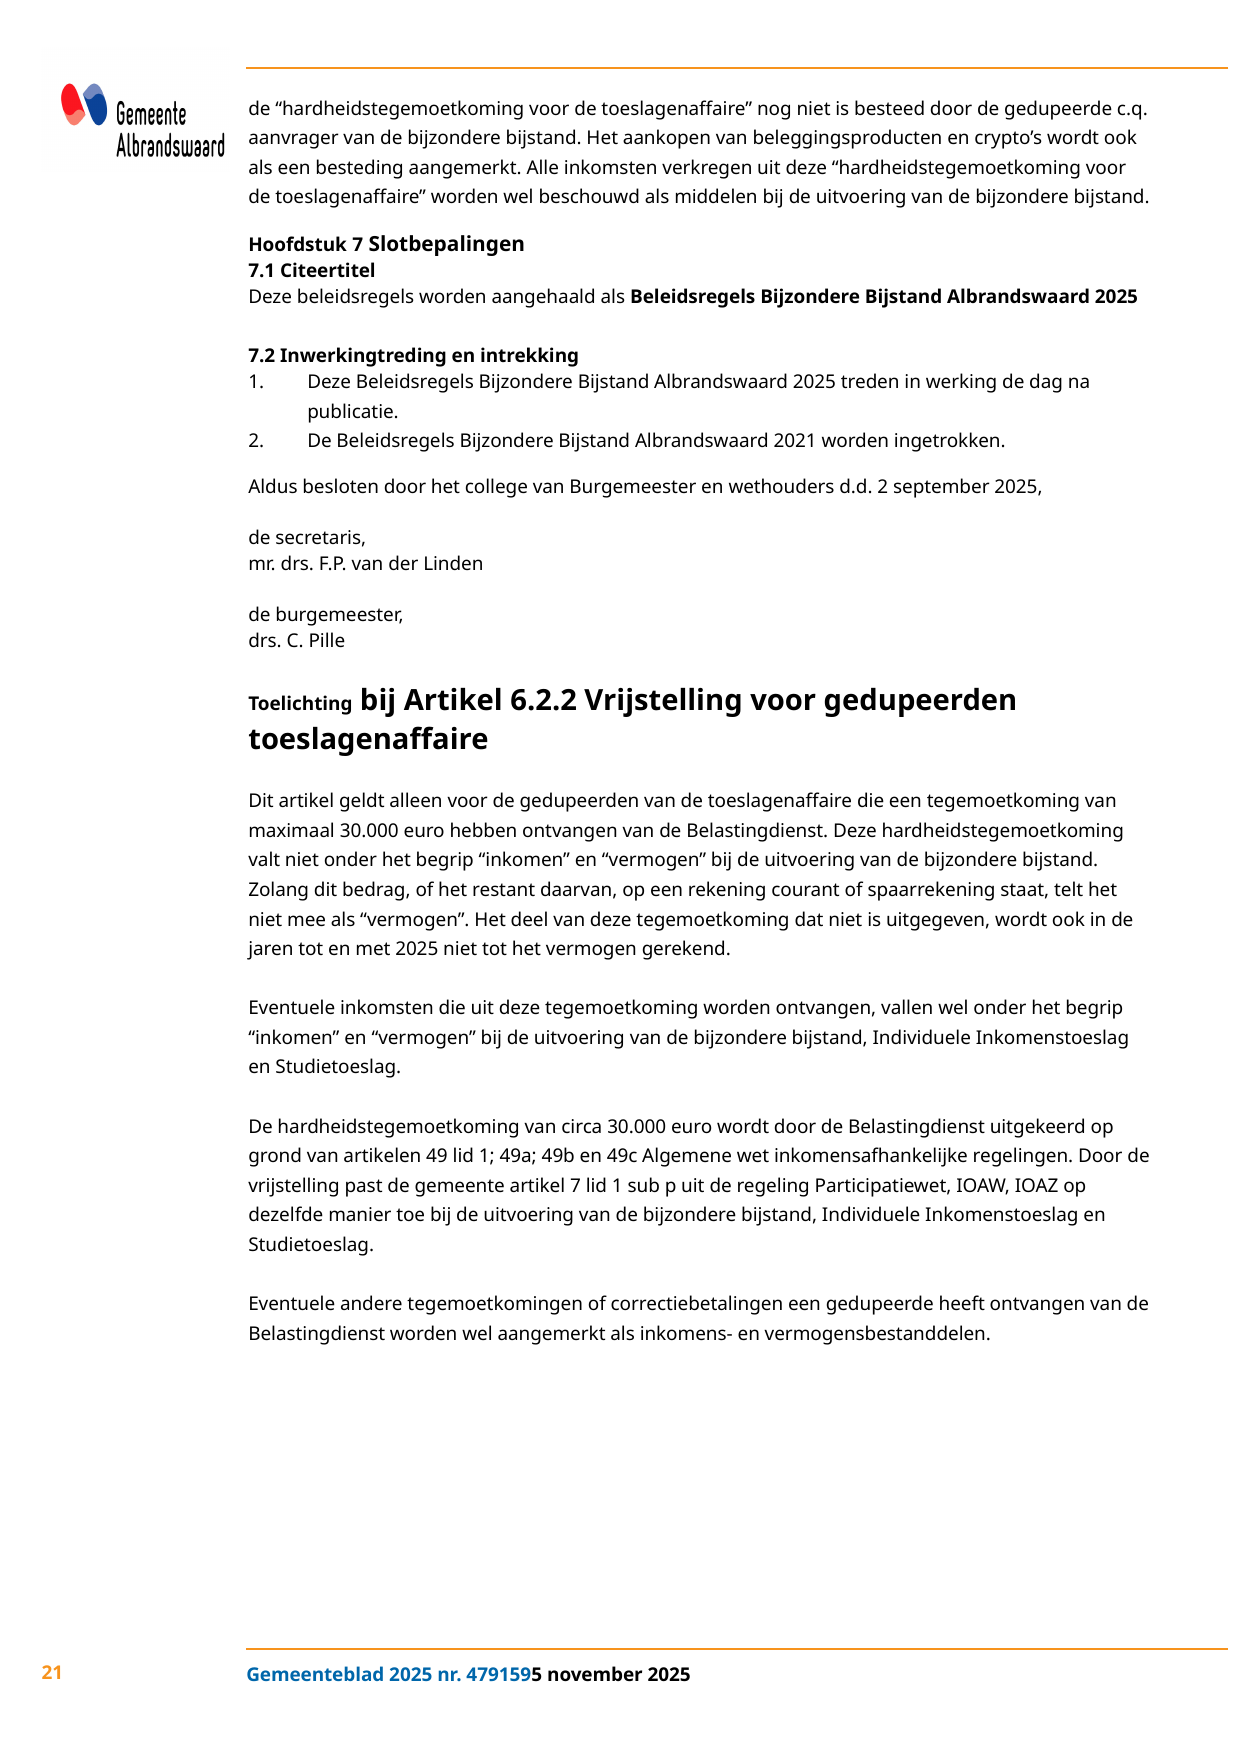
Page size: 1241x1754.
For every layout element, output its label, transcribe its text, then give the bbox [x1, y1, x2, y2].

text Deze beleidsregels worden aangehaald als Beleidsregels Bijzondere Bijstand Albrandswaard 2025 [248, 283, 1152, 309]
text mr. drs. F.P. van der Linden [248, 550, 1152, 576]
text de “hardheidstegemoetkoming voor de toeslagenaffaire” nog niet is besteed door de gedupeerde c.q. aanvrager van de bijzondere bijstand. Het aankopen van beleggingsproducten en crypto’s wordt ook als een besteding aangemerkt. Alle inkomsten verkregen uit deze “hardheidstegemoetkoming voor de toeslagenaffaire” worden wel beschouwd als middelen bij de uitvoering van de bijzondere bijstand. [248, 95, 1152, 209]
text 7.2 Inwerkingtreding en intrekking [248, 342, 1152, 368]
text de burgemeester, [248, 602, 1152, 627]
text drs. C. Pille [248, 627, 1152, 653]
text 7.1 Citeertitel [248, 258, 1152, 283]
text De hardheidstegemoetkoming van circa 30.000 euro wordt door de Belastingdienst uitgekeerd op grond van artikelen 49 lid 1; 49a; 49b en 49c Algemene wet inkomensafhankelijke regelingen. Door de vrijstelling past de gemeente artikel 7 lid 1 sub p uit de regeling Participatiewet, IOAW, IOAZ op dezelfde manier toe bij de uitvoering van de bijzondere bijstand, Individuele Inkomenstoeslag en Studietoeslag. [248, 1113, 1152, 1257]
text de secretaris, [248, 524, 1152, 550]
list Deze Beleidsregels Bijzondere Bijstand Albrandswaard 2025 treden in werking de dag na publicatie. [248, 368, 1152, 423]
list De Beleidsregels Bijzondere Bijstand Albrandswaard 2021 worden ingetrokken. [248, 427, 1152, 453]
text Eventuele andere tegemoetkomingen of correctiebetalingen een gedupeerde heeft ontvangen van de Belastingdienst worden wel aangemerkt als inkomens- en vermogensbestanddelen. [248, 1290, 1152, 1346]
text Dit artikel geldt alleen voor de gedupeerden van de toeslagenaffaire die een tegemoetkoming van maximaal 30.000 euro hebben ontvangen van de Belastingdienst. Deze hardheidstegemoetkoming valt niet onder het begrip “inkomen” en “vermogen” bij de uitvoering van de bijzondere bijstand. Zolang dit bedrag, of het restant daarvan, op een rekening courant of spaarrekening staat, telt het niet mee als “vermogen”. Het deel van deze tegemoetkoming dat niet is uitgegeven, wordt ook in de jaren tot en met 2025 niet tot het vermogen gerekend. [248, 787, 1152, 961]
text Aldus besloten door het college van Burgemeester en wethouders d.d. 2 september 2025, [248, 473, 1152, 499]
text Eventuele inkomsten die uit deze tegemoetkoming worden ontvangen, vallen wel onder het begrip “inkomen” en “vermogen” bij de uitvoering van de bijzondere bijstand, Individuele Inkomenstoeslag en Studietoeslag. [248, 994, 1152, 1079]
text Toelichting bij Artikel 6.2.2 Vrijstelling voor gedupeerden toeslagenaffaire [248, 679, 1152, 758]
picture [41, 47, 231, 172]
text Hoofdstuk 7 Slotbepalingen [248, 229, 1152, 258]
